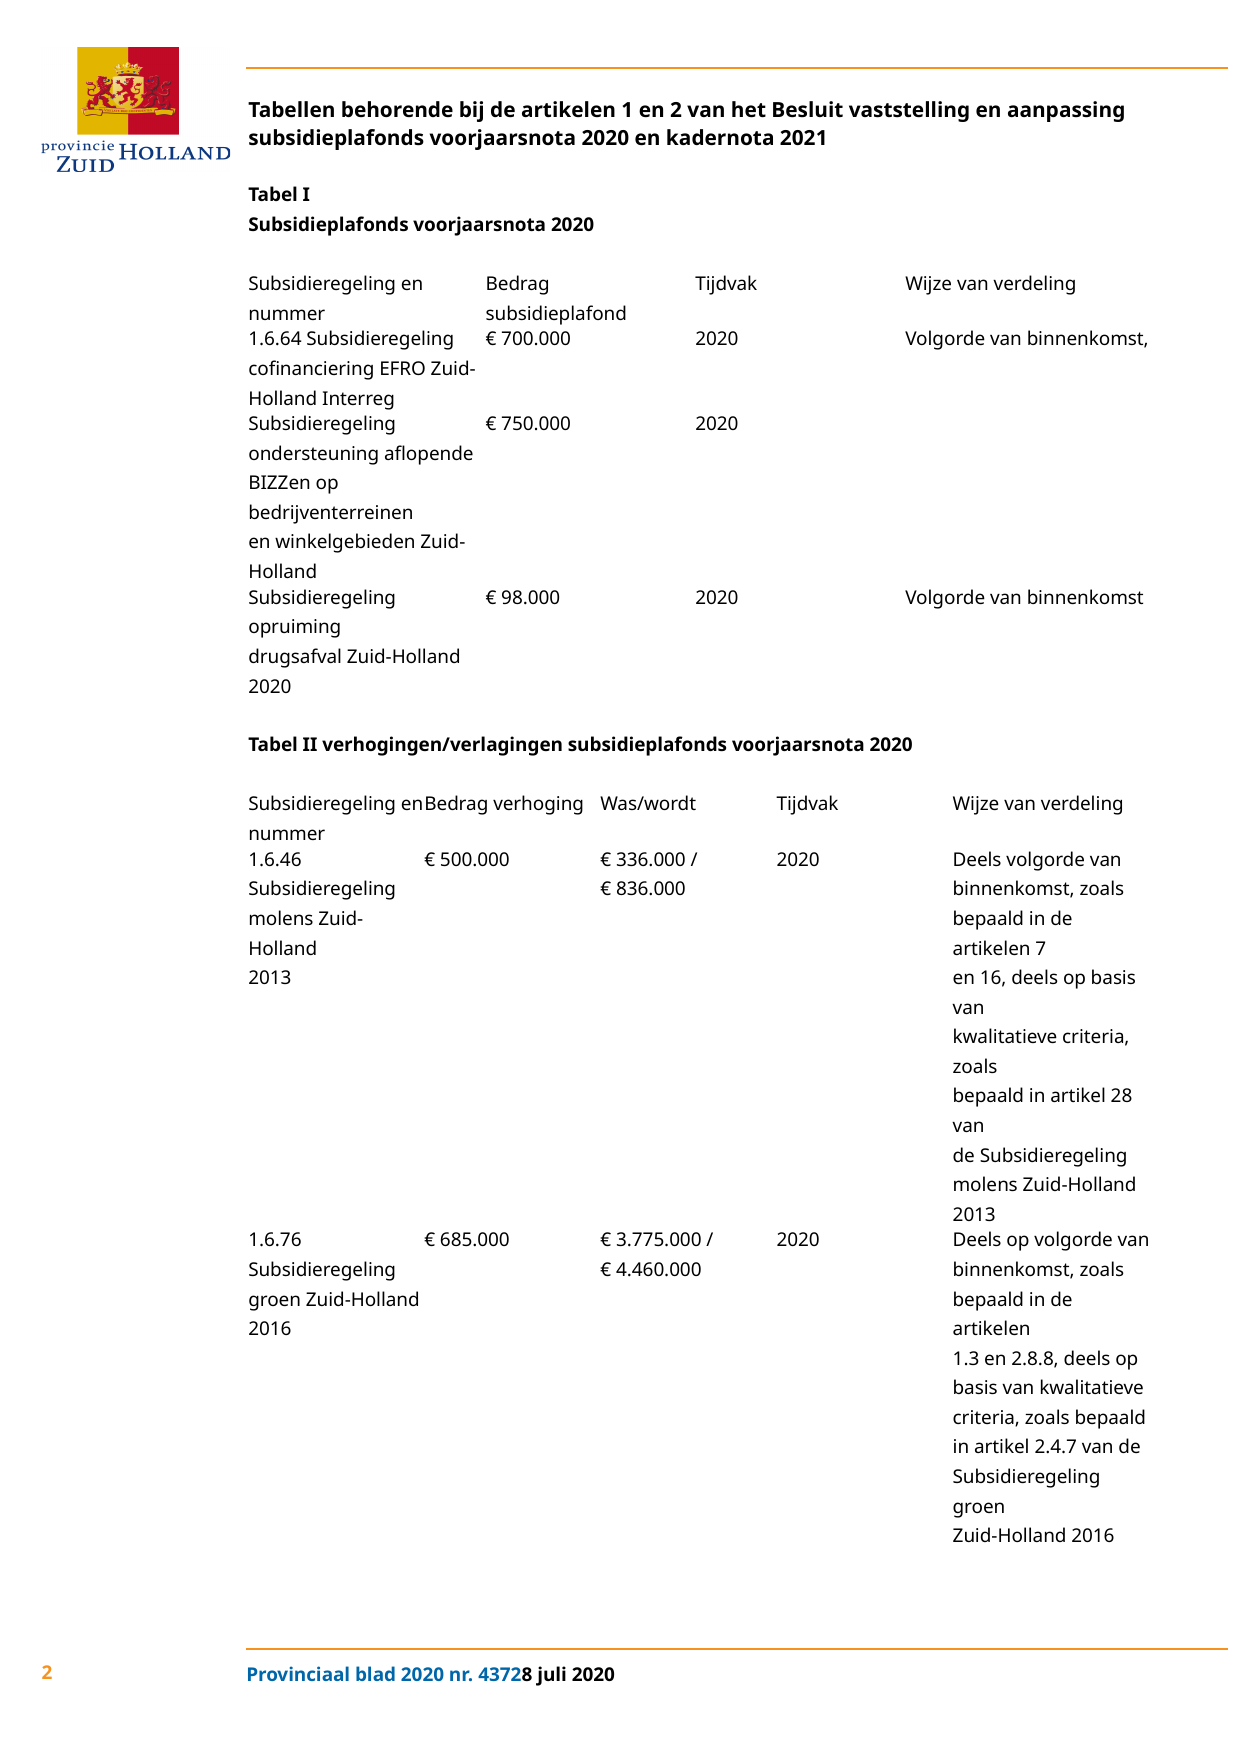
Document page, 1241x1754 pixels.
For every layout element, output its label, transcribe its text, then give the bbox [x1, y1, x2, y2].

table_cell 2020 [695, 584, 905, 698]
table_cell € 98.000 [485, 584, 695, 698]
table_cell Volgorde van binnenkomst, [905, 326, 1152, 410]
table_cell 1.6.64 Subsidieregeling cofinanciering EFRO Zuid- Holland Interreg [248, 326, 485, 410]
table_header Tijdvak [776, 791, 952, 846]
table_cell 1.6.76 Subsidieregeling groen Zuid-Holland 2016 [248, 1227, 424, 1548]
table_header Subsidieregeling en nummer [248, 270, 485, 326]
table_header Subsidieregeling en nummer [248, 791, 424, 846]
table_header Tijdvak [695, 270, 905, 326]
text Tabellen behorende bij de artikelen 1 en 2 van het Besluit vaststelling en aanpassing subsidieplafonds voorjaarsnota 2020 en kadernota 2021 [248, 95, 1152, 152]
table_header Bedrag verhoging [424, 791, 600, 846]
table_cell € 685.000 [424, 1227, 600, 1548]
table_cell € 700.000 [485, 326, 695, 410]
table_cell 1.6.46 Subsidieregeling molens Zuid-Holland 2013 [248, 846, 424, 1227]
table_cell 2020 [776, 1227, 952, 1548]
picture [41, 47, 231, 172]
table_cell € 750.000 [485, 410, 695, 584]
table_cell Subsidieregeling opruiming drugsafval Zuid-Holland 2020 [248, 584, 485, 698]
table_cell [905, 410, 1152, 584]
text Tabel II verhogingen/verlagingen subsidieplafonds voorjaarsnota 2020 [248, 731, 1152, 757]
table_cell 2020 [776, 846, 952, 1227]
table_cell 2020 [695, 410, 905, 584]
text Tabel I [248, 181, 1152, 207]
table_cell € 336.000 / € 836.000 [600, 846, 776, 1227]
table_header Was/wordt [600, 791, 776, 846]
table_header Bedrag subsidieplafond [485, 270, 695, 326]
table_cell € 500.000 [424, 846, 600, 1227]
table_header Wijze van verdeling [905, 270, 1152, 326]
table_cell Deels volgorde van binnenkomst, zoals bepaald in de artikelen 7 en 16, deels op basis van kwalitatieve criteria, zoals bepaald in artikel 28 van de Subsidieregeling molens Zuid-Holland 2013 [953, 846, 1152, 1227]
table_cell Subsidieregeling ondersteuning aflopende BIZZen op bedrijventerreinen en winkelgebieden Zuid- Holland [248, 410, 485, 584]
table_cell Deels op volgorde van binnenkomst, zoals bepaald in de artikelen 1.3 en 2.8.8, deels op basis van kwalitatieve criteria, zoals bepaald in artikel 2.4.7 van de Subsidieregeling groen Zuid-Holland 2016 [953, 1227, 1152, 1548]
table_cell € 3.775.000 / € 4.460.000 [600, 1227, 776, 1548]
table_cell 2020 [695, 326, 905, 410]
table_cell Volgorde van binnenkomst [905, 584, 1152, 698]
table_header Wijze van verdeling [953, 791, 1152, 846]
text Subsidieplafonds voorjaarsnota 2020 [248, 211, 1152, 237]
